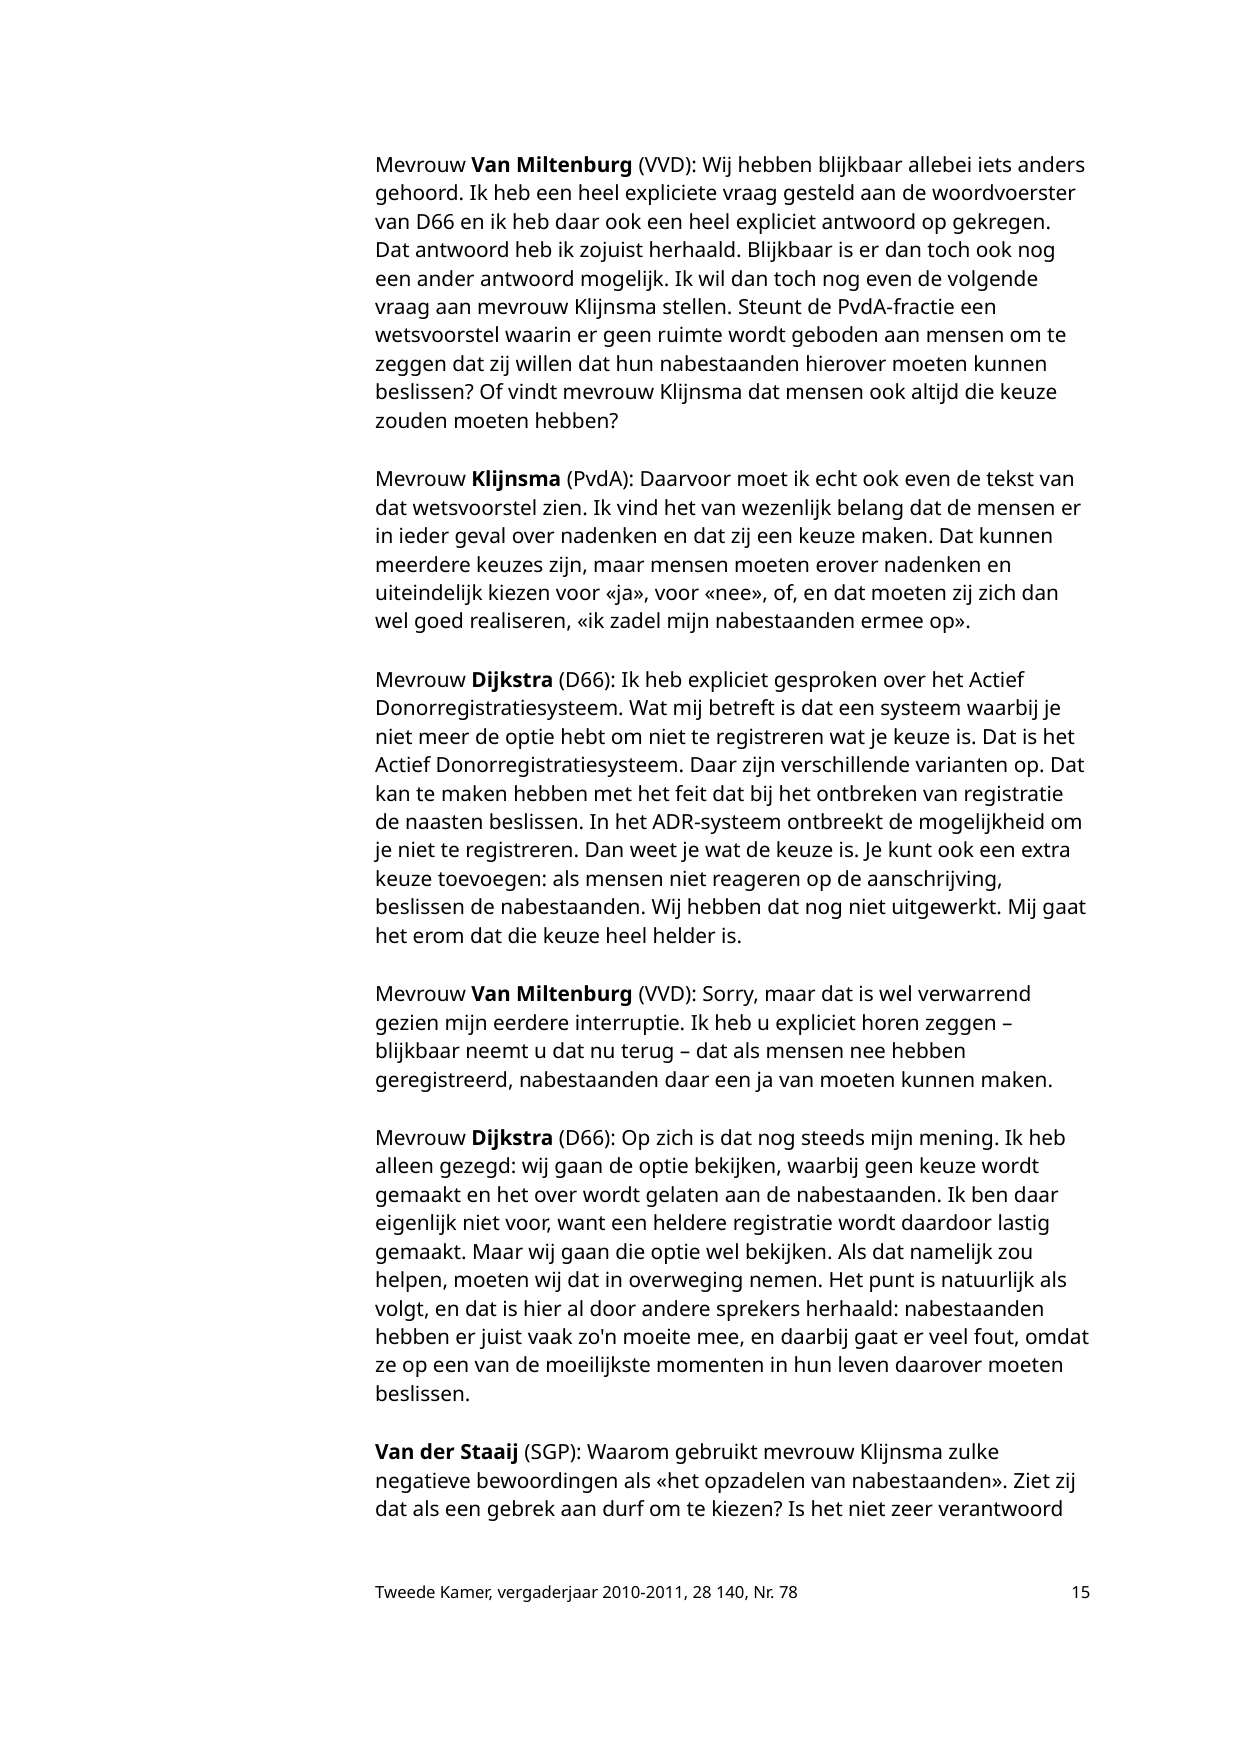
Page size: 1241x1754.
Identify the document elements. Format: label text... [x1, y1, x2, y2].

text Mevrouw Dijkstra (D66): Ik heb expliciet gesproken over het Actief Donorregistratiesysteem. Wat mij betreft is dat een systeem waarbij je niet meer de optie hebt om niet te registreren wat je keuze is. Dat is het Actief Donorregistratiesysteem. Daar zijn verschillende varianten op. Dat kan te maken hebben met het feit dat bij het ontbreken van registratie de naasten beslissen. In het ADR-systeem ontbreekt de mogelijkheid om je niet te registreren. Dan weet je wat de keuze is. Je kunt ook een extra keuze toevoegen: als mensen niet reageren op de aanschrijving, beslissen de nabestaanden. Wij hebben dat nog niet uitgewerkt. Mij gaat het erom dat die keuze heel helder is. [375, 665, 1090, 949]
text Van der Staaij (SGP): Waarom gebruikt mevrouw Klijnsma zulke negatieve bewoordingen als «het opzadelen van nabestaanden». Ziet zij dat als een gebrek aan durf om te kiezen? Is het niet zeer verantwoord [375, 1437, 1090, 1523]
text Mevrouw Van Miltenburg (VVD): Sorry, maar dat is wel verwarrend gezien mijn eerdere interruptie. Ik heb u expliciet horen zeggen – blijkbaar neemt u dat nu terug – dat als mensen nee hebben geregistreerd, nabestaanden daar een ja van moeten kunnen maken. [375, 979, 1090, 1093]
text Mevrouw Van Miltenburg (VVD): Wij hebben blijkbaar allebei iets anders gehoord. Ik heb een heel expliciete vraag gesteld aan de woordvoerster van D66 en ik heb daar ook een heel expliciet antwoord op gekregen. Dat antwoord heb ik zojuist herhaald. Blijkbaar is er dan toch ook nog een ander antwoord mogelijk. Ik wil dan toch nog even de volgende vraag aan mevrouw Klijnsma stellen. Steunt de PvdA-fractie een wetsvoorstel waarin er geen ruimte wordt geboden aan mensen om te zeggen dat zij willen dat hun nabestaanden hierover moeten kunnen beslissen? Of vindt mevrouw Klijnsma dat mensen ook altijd die keuze zouden moeten hebben? [375, 150, 1090, 434]
text Mevrouw Klijnsma (PvdA): Daarvoor moet ik echt ook even de tekst van dat wetsvoorstel zien. Ik vind het van wezenlijk belang dat de mensen er in ieder geval over nadenken en dat zij een keuze maken. Dat kunnen meerdere keuzes zijn, maar mensen moeten erover nadenken en uiteindelijk kiezen voor «ja», voor «nee», of, en dat moeten zij zich dan wel goed realiseren, «ik zadel mijn nabestaanden ermee op». [375, 464, 1090, 635]
text Mevrouw Dijkstra (D66): Op zich is dat nog steeds mijn mening. Ik heb alleen gezegd: wij gaan de optie bekijken, waarbij geen keuze wordt gemaakt en het over wordt gelaten aan de nabestaanden. Ik ben daar eigenlijk niet voor, want een heldere registratie wordt daardoor lastig gemaakt. Maar wij gaan die optie wel bekijken. Als dat namelijk zou helpen, moeten wij dat in overweging nemen. Het punt is natuurlijk als volgt, en dat is hier al door andere sprekers herhaald: nabestaanden hebben er juist vaak zo'n moeite mee, en daarbij gaat er veel fout, omdat ze op een van de moeilijkste momenten in hun leven daarover moeten beslissen. [375, 1123, 1090, 1407]
